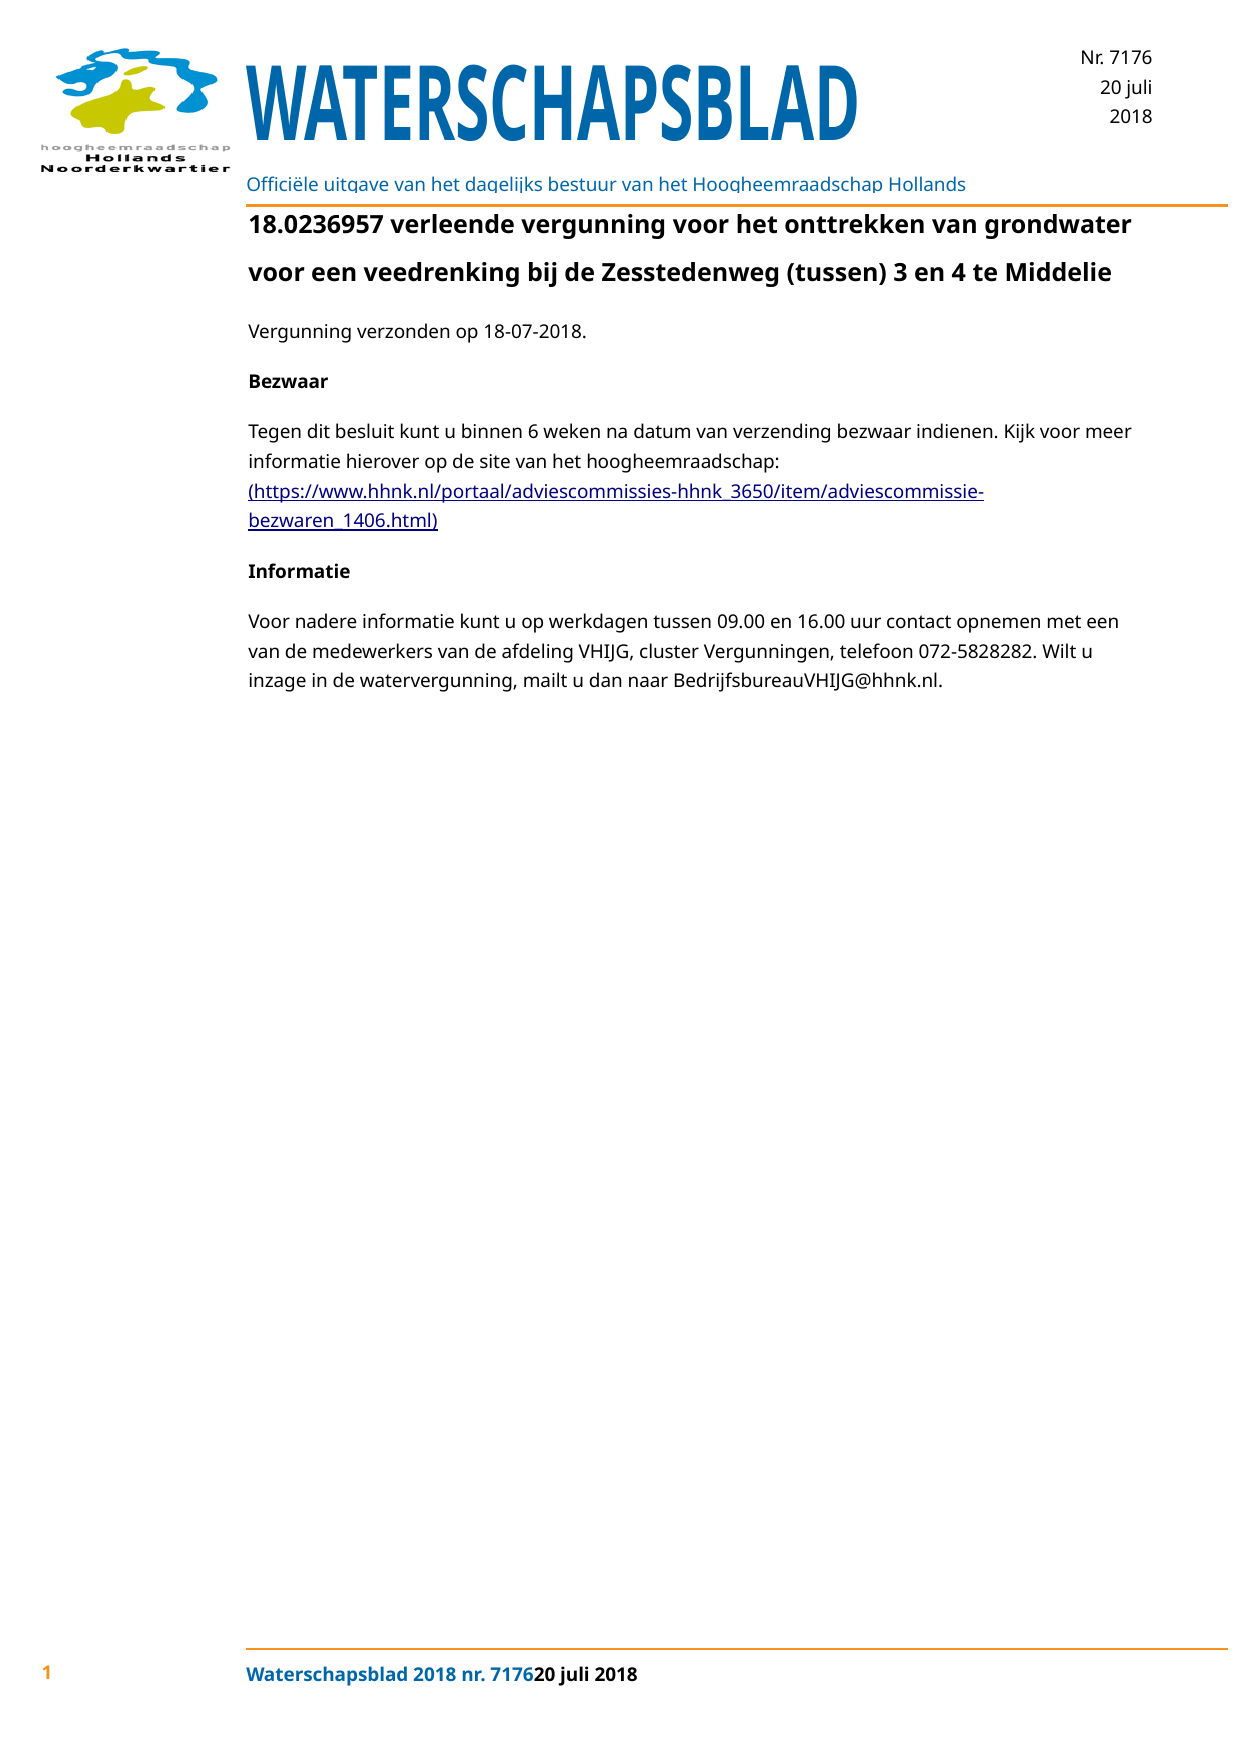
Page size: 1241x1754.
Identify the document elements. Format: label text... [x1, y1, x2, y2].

text Vergunning verzonden op 18-07-2018. [248, 318, 1152, 344]
text Bezwaar [248, 368, 1152, 394]
picture [41, 47, 231, 172]
text Voor nadere informatie kunt u op werkdagen tussen 09.00 en 16.00 uur contact opnemen met een van de medewerkers van de afdeling VHIJG, cluster Vergunningen, telefoon 072-5828282. Wilt u inzage in de watervergunning, mailt u dan naar BedrijfsbureauVHIJG@hhnk.nl. [248, 608, 1152, 693]
text Informatie [248, 558, 1152, 584]
text Tegen dit besluit kunt u binnen 6 weken na datum van verzending bezwaar indienen. Kijk voor meer informatie hierover op de site van het hoogheemraadschap: (https://www.hhnk.nl/portaal/adviescommissies-hhnk_3650/item/adviescommissie-bezwaren_1406.html) [248, 419, 1152, 533]
text 18.0236957 verleende vergunning voor het onttrekken van grondwater voor een veedrenking bij de Zesstedenweg (tussen) 3 en 4 te Middelie [248, 207, 1152, 288]
